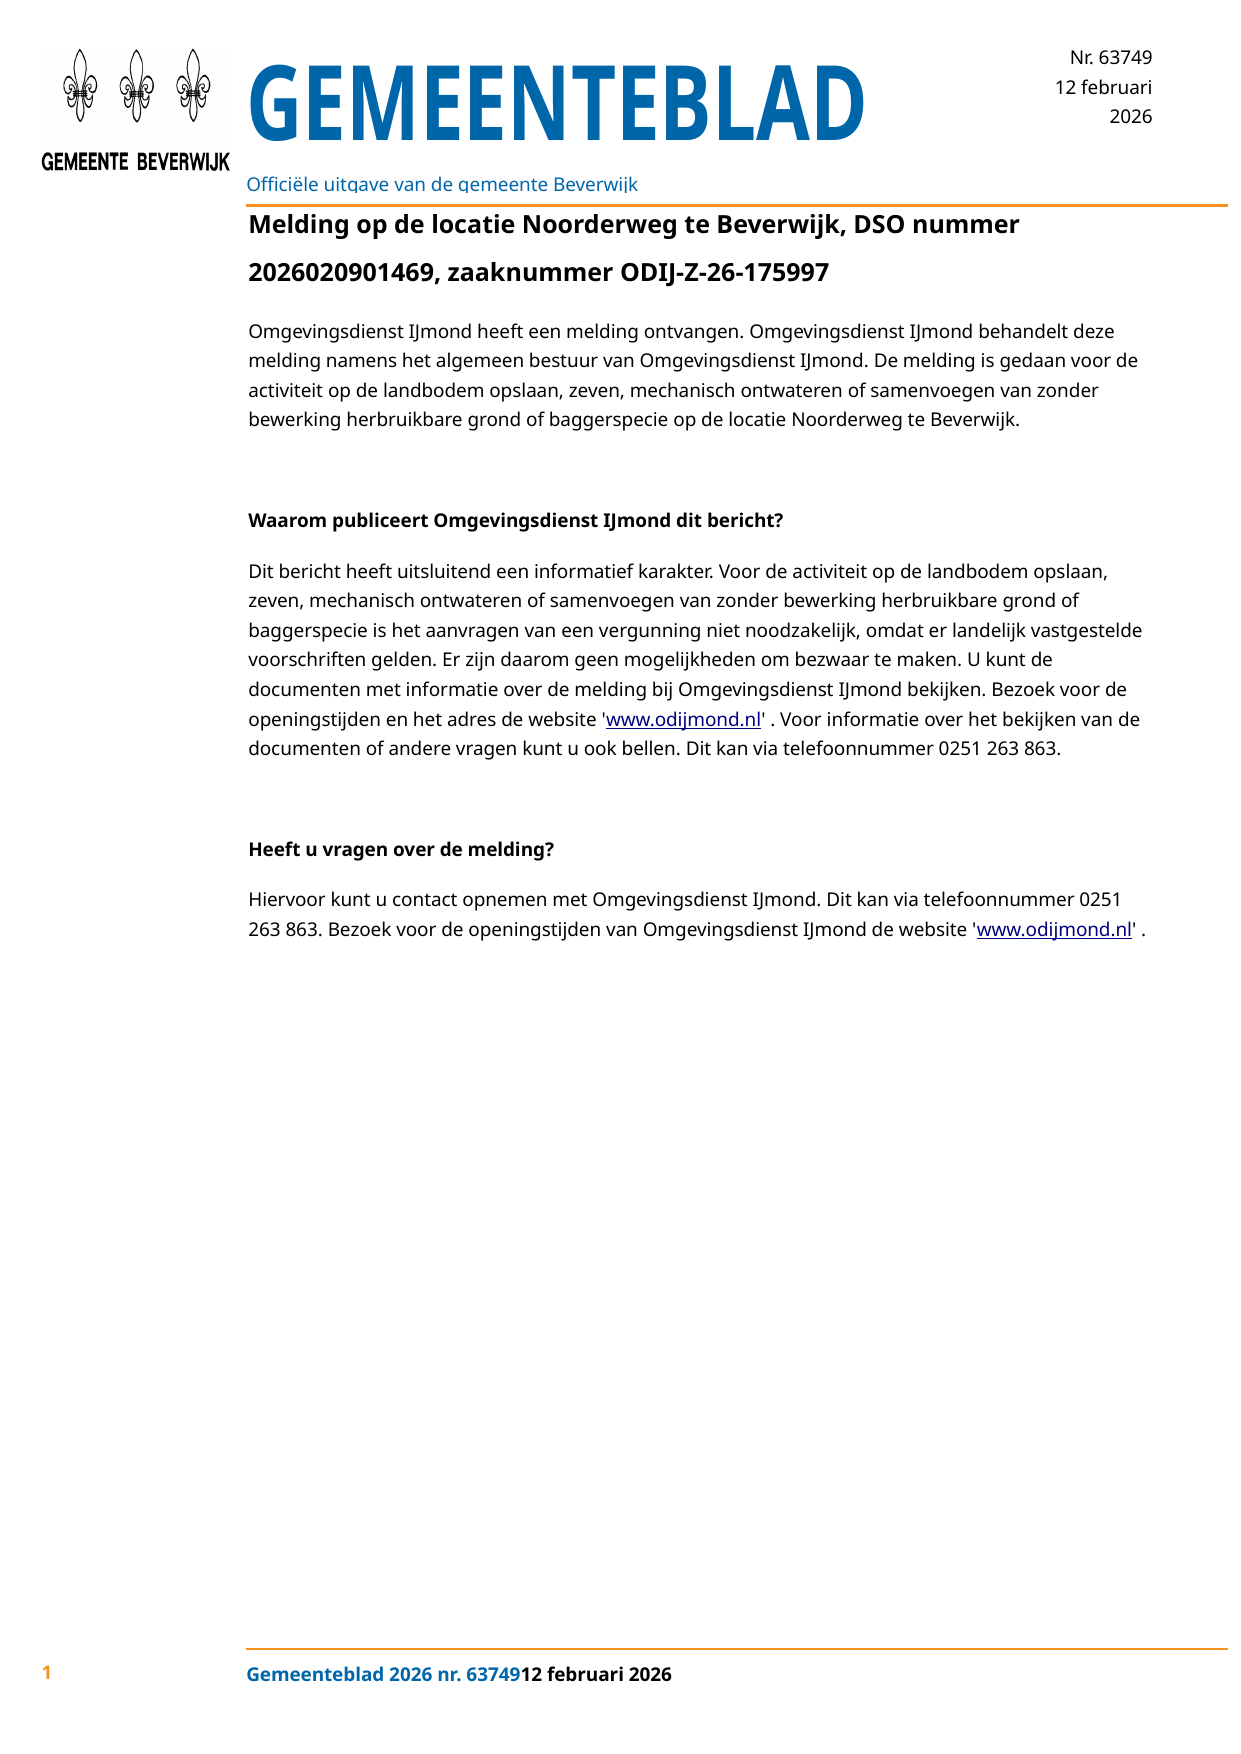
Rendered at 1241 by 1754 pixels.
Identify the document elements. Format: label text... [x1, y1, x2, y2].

text Heeft u vragen over de melding? [248, 836, 1152, 862]
picture [41, 47, 231, 172]
text Dit bericht heeft uitsluitend een informatief karakter. Voor de activiteit op de landbodem opslaan, zeven, mechanisch ontwateren of samenvoegen van zonder bewerking herbruikbare grond of baggerspecie is het aanvragen van een vergunning niet noodzakelijk, omdat er landelijk vastgestelde voorschriften gelden. Er zijn daarom geen mogelijkheden om bezwaar te maken. U kunt de documenten met informatie over de melding bij Omgevingsdienst IJmond bekijken. Bezoek voor de openingstijden en het adres de website 'www.odijmond.nl' . Voor informatie over het bekijken van de documenten of andere vragen kunt u ook bellen. Dit kan via telefoonnummer 0251 263 863. [248, 558, 1152, 761]
text Hiervoor kunt u contact opnemen met Omgevingsdienst IJmond. Dit kan via telefoonnummer 0251 263 863. Bezoek voor de openingstijden van Omgevingsdienst IJmond de website 'www.odijmond.nl' . [248, 887, 1152, 942]
text Waarom publiceert Omgevingsdienst IJmond dit bericht? [248, 507, 1152, 533]
text Omgevingsdienst IJmond heeft een melding ontvangen. Omgevingsdienst IJmond behandelt deze melding namens het algemeen bestuur van Omgevingsdienst IJmond. De melding is gedaan voor de activiteit op de landbodem opslaan, zeven, mechanisch ontwateren of samenvoegen van zonder bewerking herbruikbare grond of baggerspecie op de locatie Noorderweg te Beverwijk. [248, 318, 1152, 432]
text Melding op de locatie Noorderweg te Beverwijk, DSO nummer 2026020901469, zaaknummer ODIJ-Z-26-175997 [248, 207, 1152, 288]
